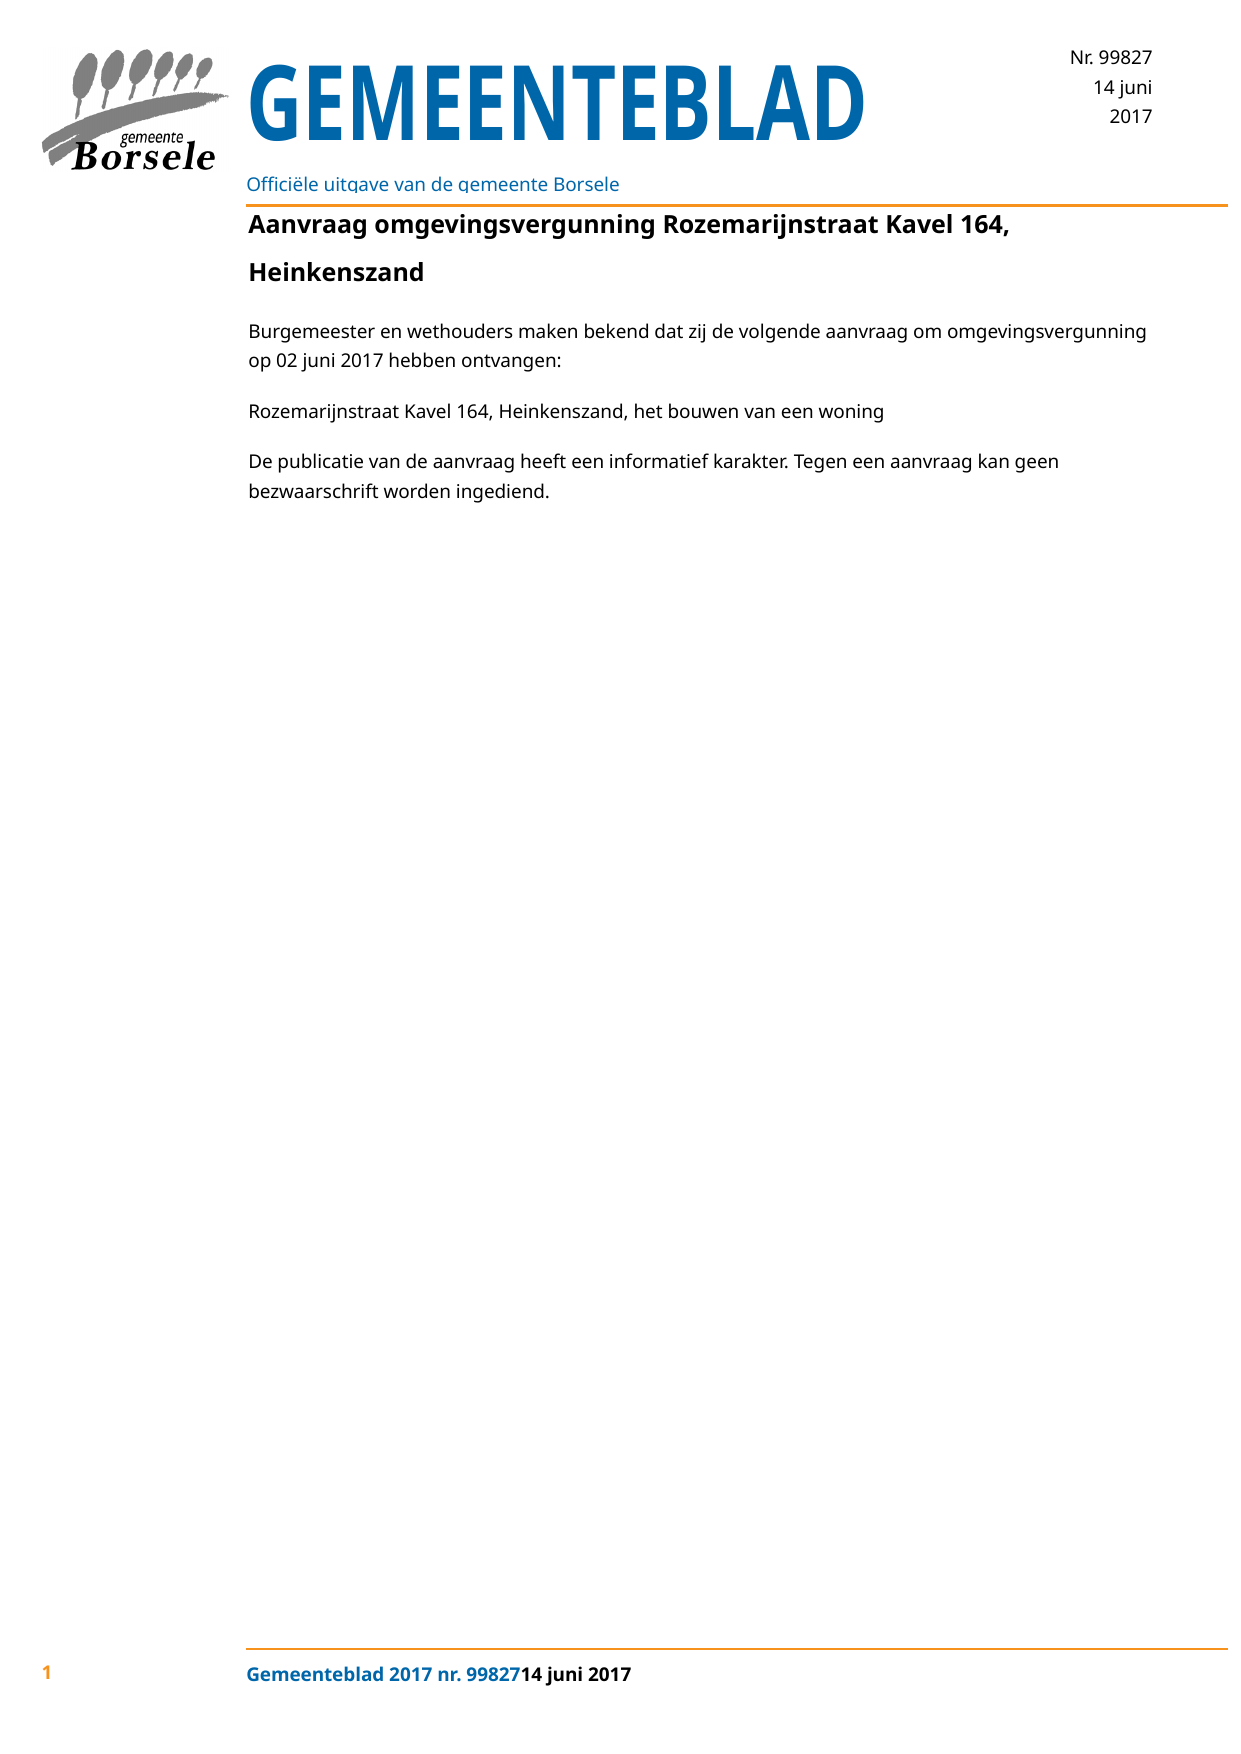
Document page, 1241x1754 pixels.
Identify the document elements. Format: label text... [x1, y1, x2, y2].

picture [41, 47, 231, 172]
text Aanvraag omgevingsvergunning Rozemarijnstraat Kavel 164, Heinkenszand [248, 207, 1152, 288]
text De publicatie van de aanvraag heeft een informatief karakter. Tegen een aanvraag kan geen bezwaarschrift worden ingediend. [248, 448, 1152, 504]
text Burgemeester en wethouders maken bekend dat zij de volgende aanvraag om omgevingsvergunning op 02 juni 2017 hebben ontvangen: [248, 318, 1152, 373]
text Rozemarijnstraat Kavel 164, Heinkenszand, het bouwen van een woning [248, 398, 1152, 424]
